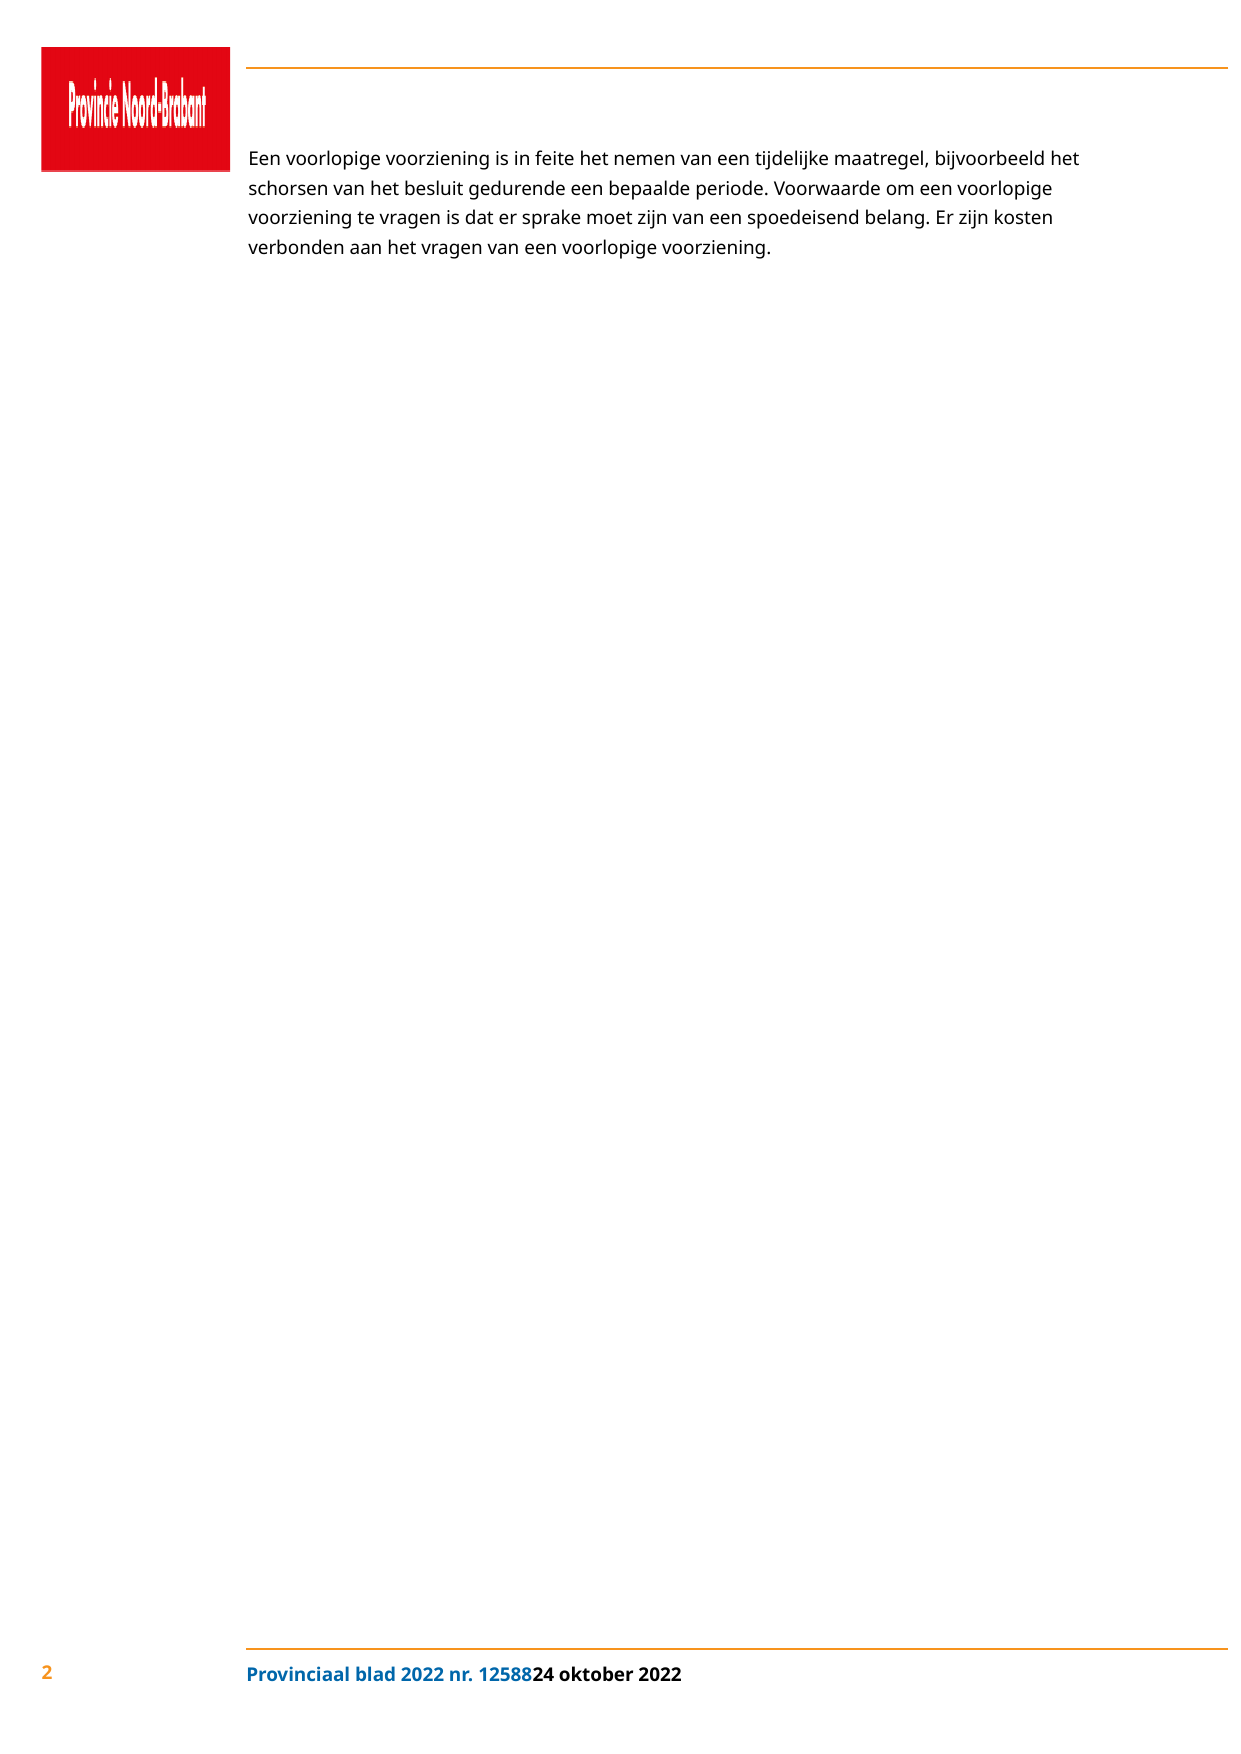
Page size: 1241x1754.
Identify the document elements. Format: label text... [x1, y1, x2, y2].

picture [41, 47, 231, 172]
text Een voorlopige voorziening is in feite het nemen van een tijdelijke maatregel, bijvoorbeeld het schorsen van het besluit gedurende een bepaalde periode. Voorwaarde om een voorlopige voorziening te vragen is dat er sprake moet zijn van een spoedeisend belang. Er zijn kosten verbonden aan het vragen van een voorlopige voorziening. [248, 145, 1152, 260]
